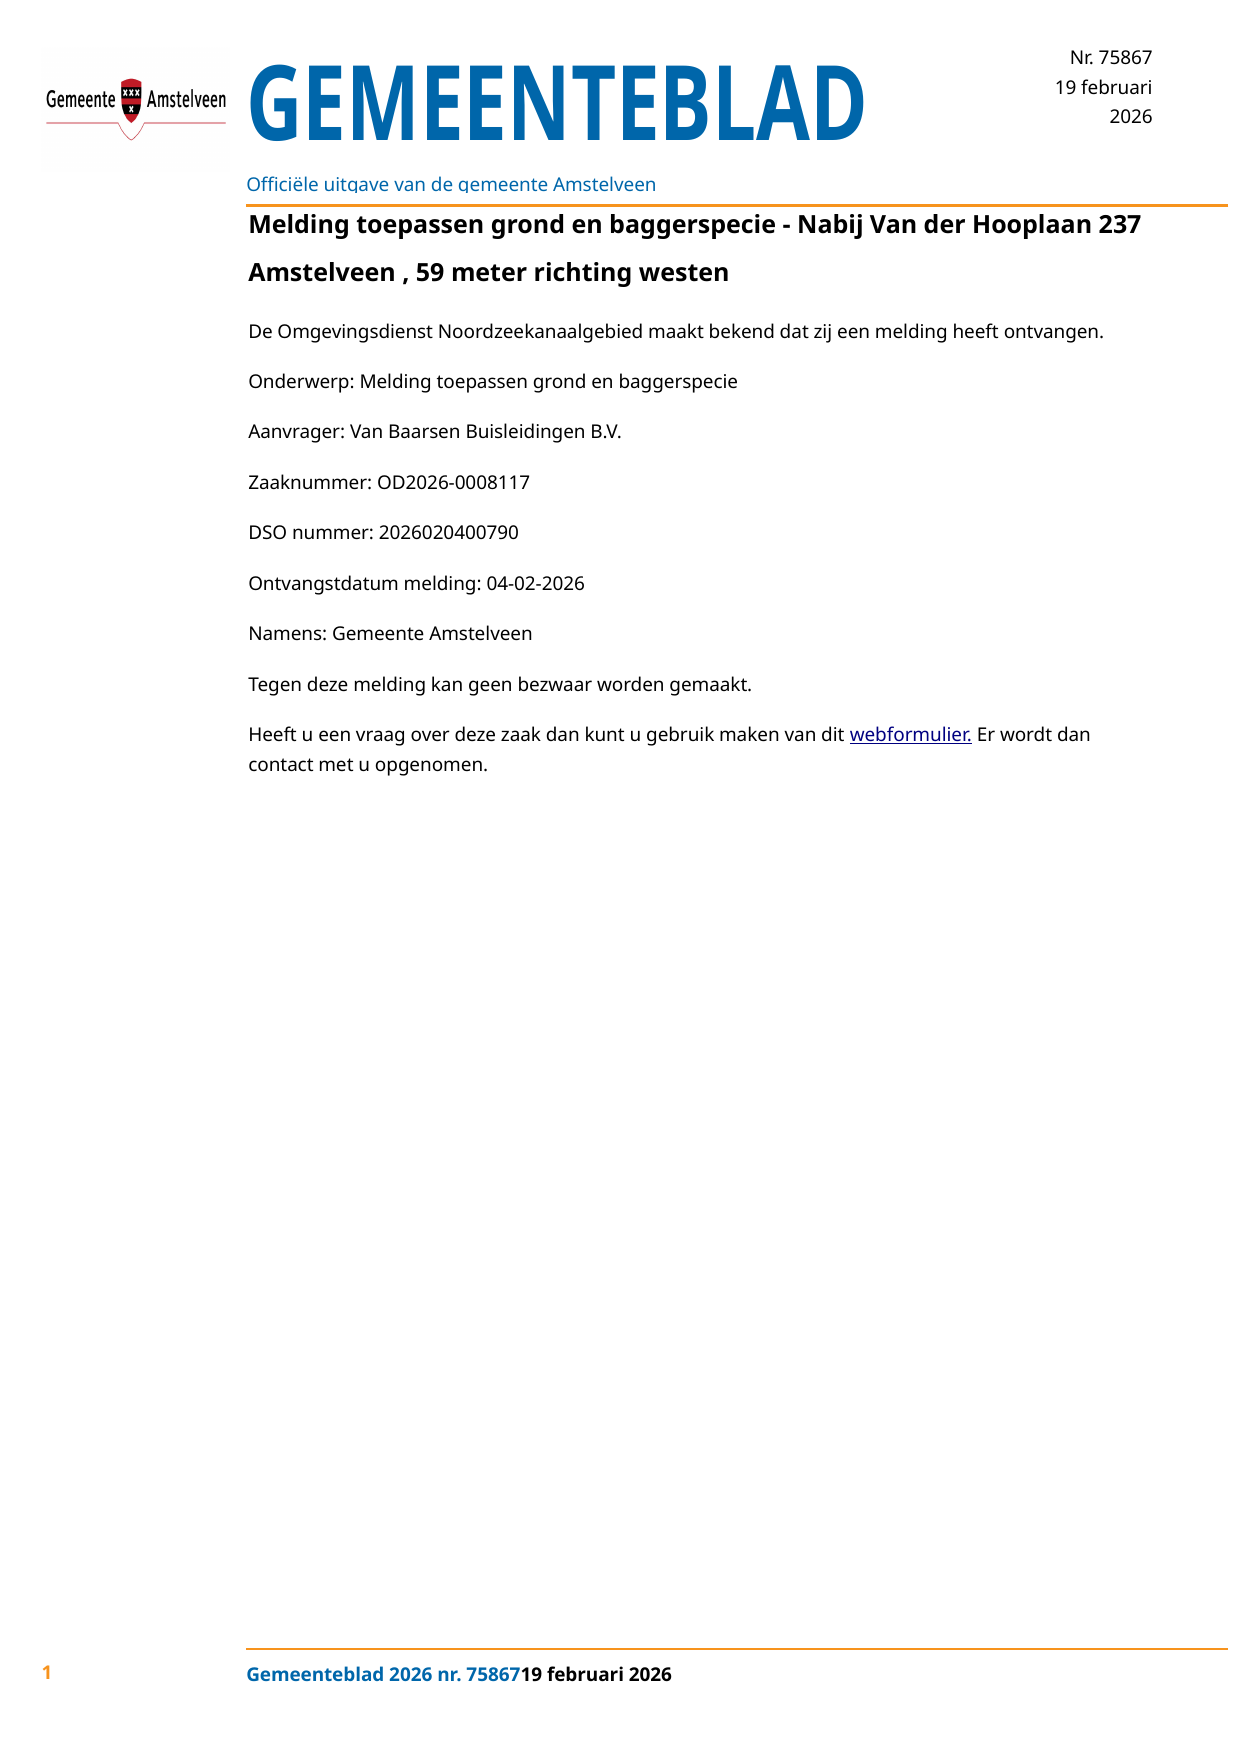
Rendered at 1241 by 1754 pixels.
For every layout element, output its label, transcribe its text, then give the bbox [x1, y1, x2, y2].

picture [41, 47, 231, 172]
text Onderwerp: Melding toepassen grond en baggerspecie [248, 368, 1152, 394]
text Ontvangstdatum melding: 04-02-2026 [248, 570, 1152, 596]
text Namens: Gemeente Amstelveen [248, 620, 1152, 646]
text DSO nummer: 2026020400790 [248, 519, 1152, 545]
text Tegen deze melding kan geen bezwaar worden gemaakt. [248, 671, 1152, 697]
text Melding toepassen grond en baggerspecie - Nabij Van der Hooplaan 237 Amstelveen , 59 meter richting westen [248, 207, 1152, 288]
text Zaaknummer: OD2026-0008117 [248, 469, 1152, 495]
text Aanvrager: Van Baarsen Buisleidingen B.V. [248, 419, 1152, 444]
text Heeft u een vraag over deze zaak dan kunt u gebruik maken van dit webformulier. Er wordt dan contact met u opgenomen. [248, 721, 1152, 777]
text De Omgevingsdienst Noordzeekanaalgebied maakt bekend dat zij een melding heeft ontvangen. [248, 318, 1152, 344]
